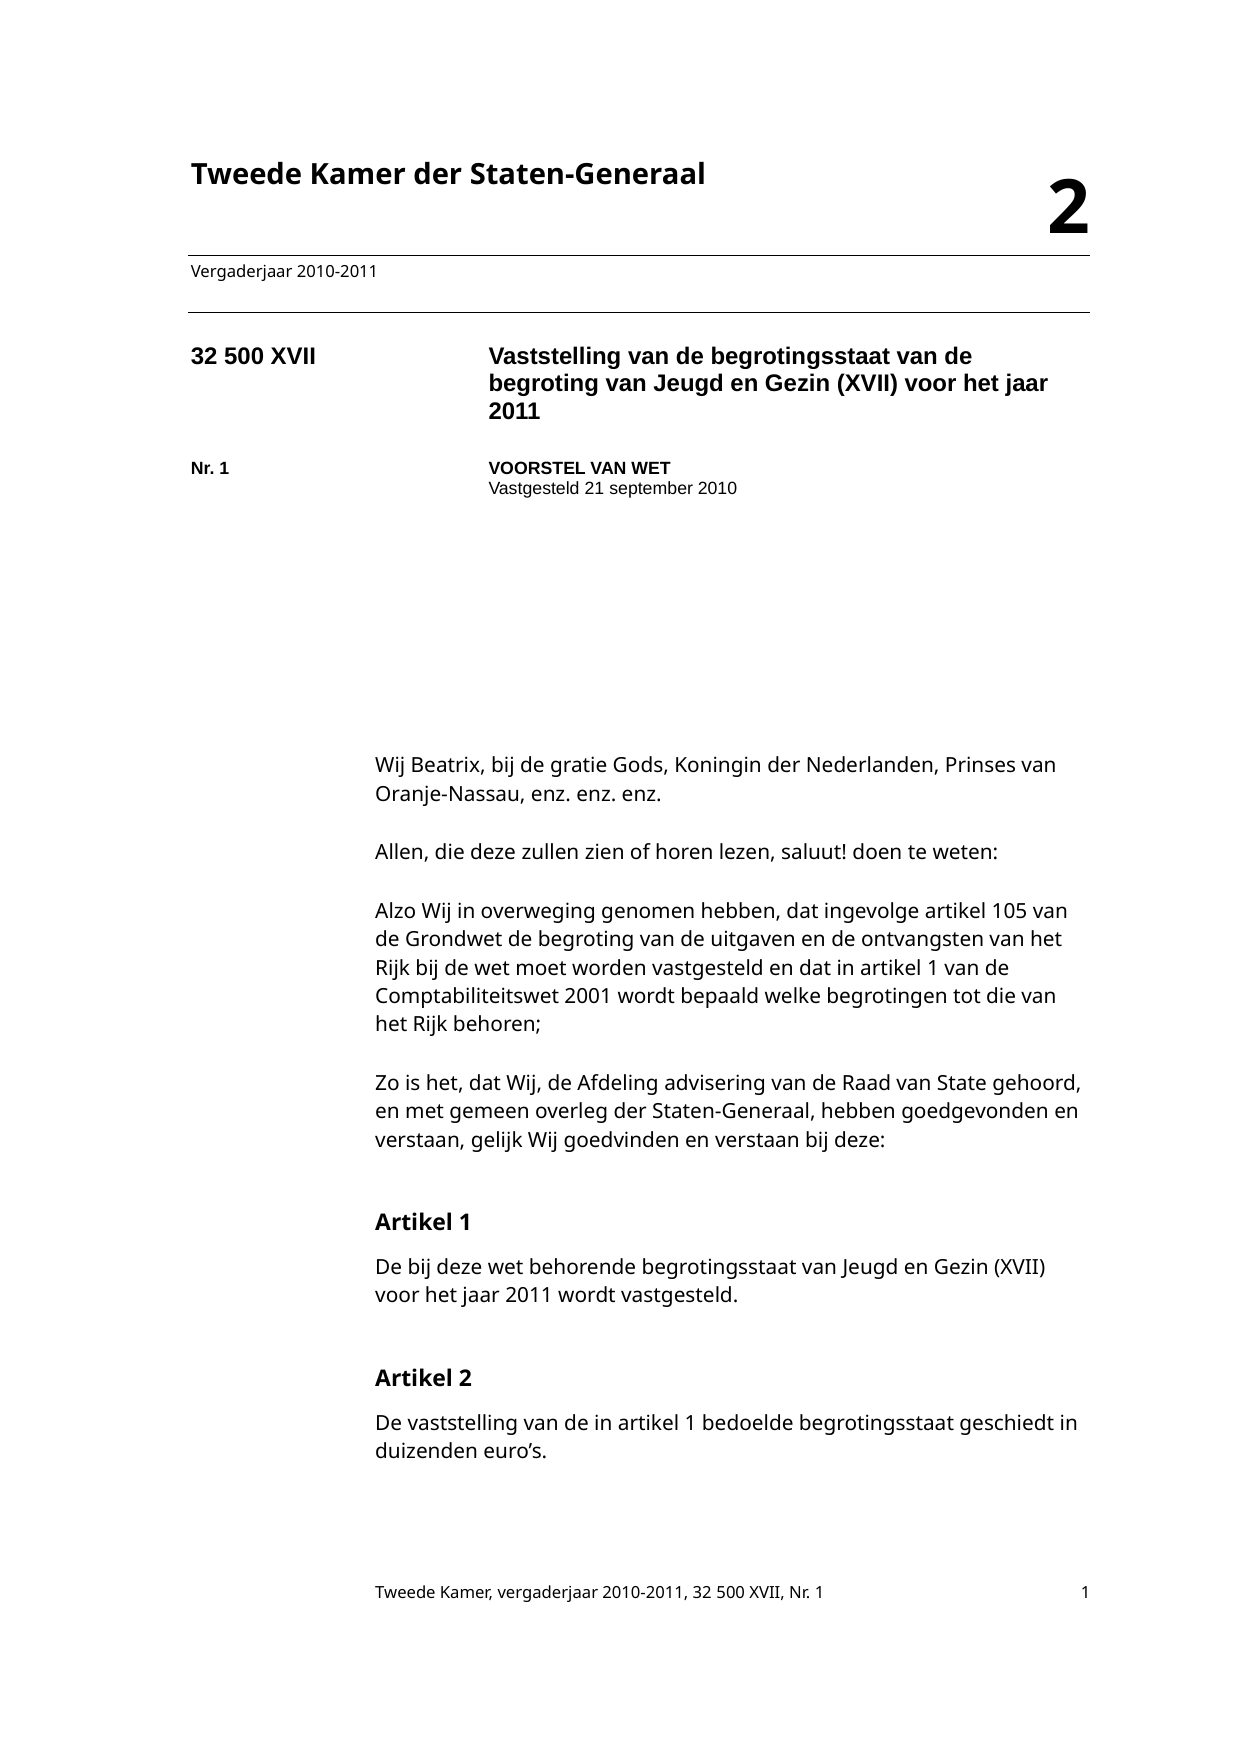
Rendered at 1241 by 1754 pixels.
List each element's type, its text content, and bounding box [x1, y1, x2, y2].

text Zo is het, dat Wij, de Afdeling advisering van de Raad van State gehoord, en met gemeen overleg der Staten-Generaal, hebben goedgevonden en verstaan, gelijk Wij goedvinden en verstaan bij deze: [375, 1068, 1090, 1153]
table_cell [188, 313, 485, 339]
table_cell [485, 256, 1090, 312]
table_cell [485, 313, 1090, 339]
subtitle Artikel 1 [375, 1206, 1090, 1237]
text De bij deze wet behorende begrotingsstaat van Jeugd en Gezin (XVII) voor het jaar 2011 wordt vastgesteld. [375, 1252, 1090, 1309]
table_cell 32 500 XVII [188, 339, 485, 454]
subtitle Artikel 2 [375, 1361, 1090, 1393]
table_header Tweede Kamer der Staten-Generaal [188, 150, 909, 255]
text Alzo Wij in overweging genomen hebben, dat ingevolge artikel 105 van de Grondwet de begroting van de uitgaven en de ontvangsten van het Rijk bij de wet moet worden vastgesteld en dat in artikel 1 van de Comptabiliteitswet 2001 wordt bepaald welke begrotingen tot die van het Rijk behoren; [375, 896, 1090, 1038]
table_cell VOORSTEL VAN WET Vastgesteld 21 september 2010 [485, 455, 1090, 573]
text Wij Beatrix, bij de gratie Gods, Koningin der Nederlanden, Prinses van Oranje-Nassau, enz. enz. enz. [375, 751, 1090, 807]
table_cell Vergaderjaar 2010-2011 [188, 256, 485, 312]
table_cell Vaststelling van de begrotingsstaat van de begroting van Jeugd en Gezin (XVII) voor het jaar 2011 [485, 339, 1090, 454]
table_cell Nr. 1 [188, 455, 485, 573]
table_header 2 [910, 150, 1090, 255]
text Allen, die deze zullen zien of horen lezen, saluut! doen te weten: [375, 837, 1090, 866]
text De vaststelling van de in artikel 1 bedoelde begrotingsstaat geschiedt in duizenden euro’s. [375, 1408, 1090, 1464]
